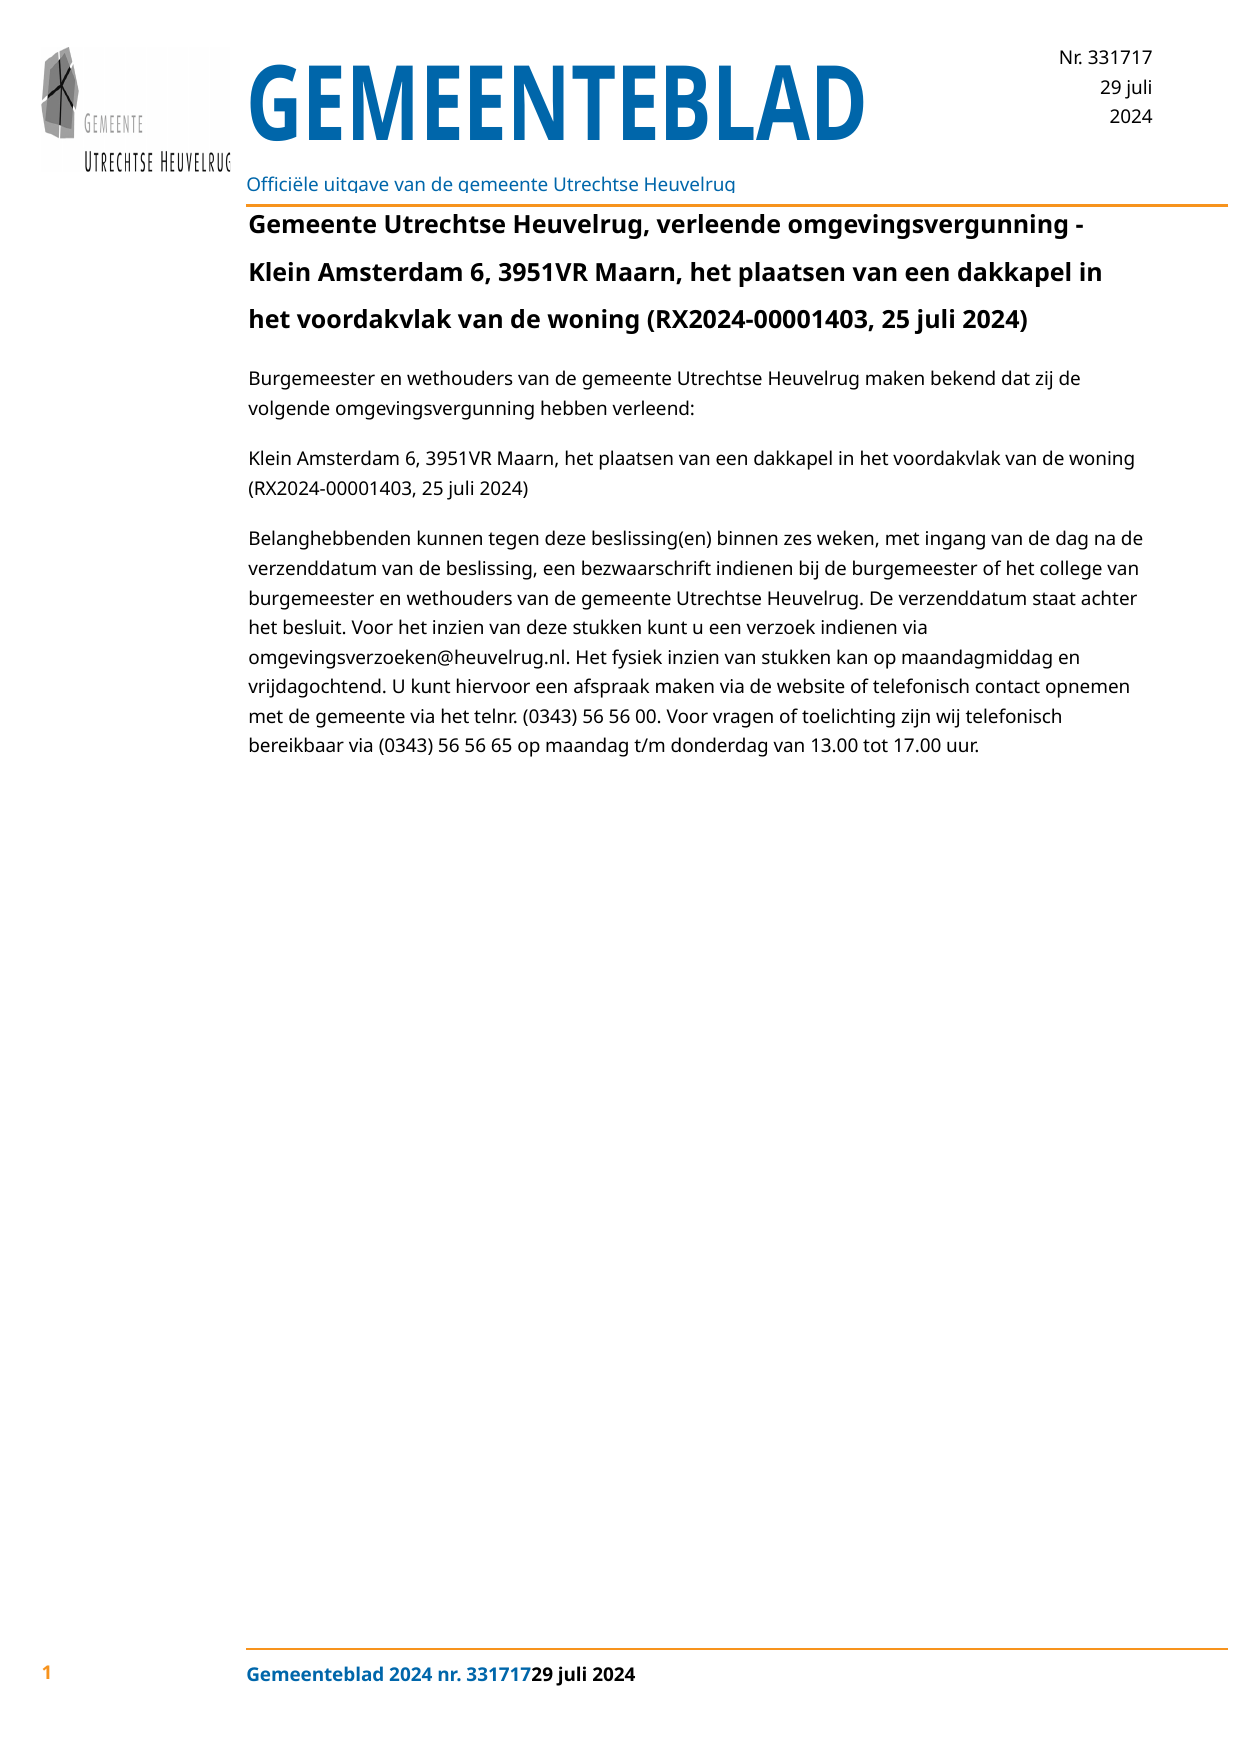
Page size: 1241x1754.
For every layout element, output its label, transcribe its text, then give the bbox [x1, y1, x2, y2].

text Belanghebbenden kunnen tegen deze beslissing(en) binnen zes weken, met ingang van de dag na de verzenddatum van de beslissing, een bezwaarschrift indienen bij de burgemeester of het college van burgemeester en wethouders van de gemeente Utrechtse Heuvelrug. De verzenddatum staat achter het besluit. Voor het inzien van deze stukken kunt u een verzoek indienen via omgevingsverzoeken@heuvelrug.nl. Het fysiek inzien van stukken kan op maandagmiddag en vrijdagochtend. U kunt hiervoor een afspraak maken via de website of telefonisch contact opnemen met de gemeente via het telnr. (0343) 56 56 00. Voor vragen of toelichting zijn wij telefonisch bereikbaar via (0343) 56 56 65 op maandag t/m donderdag van 13.00 tot 17.00 uur. [248, 526, 1152, 758]
picture [41, 47, 231, 172]
text Burgemeester en wethouders van de gemeente Utrechtse Heuvelrug maken bekend dat zij de volgende omgevingsvergunning hebben verleend: [248, 366, 1152, 421]
text Gemeente Utrechtse Heuvelrug, verleende omgevingsvergunning - Klein Amsterdam 6, 3951VR Maarn, het plaatsen van een dakkapel in het voordakvlak van de woning (RX2024-00001403, 25 juli 2024) [248, 207, 1152, 336]
text Klein Amsterdam 6, 3951VR Maarn, het plaatsen van een dakkapel in het voordakvlak van de woning (RX2024-00001403, 25 juli 2024) [248, 446, 1152, 501]
